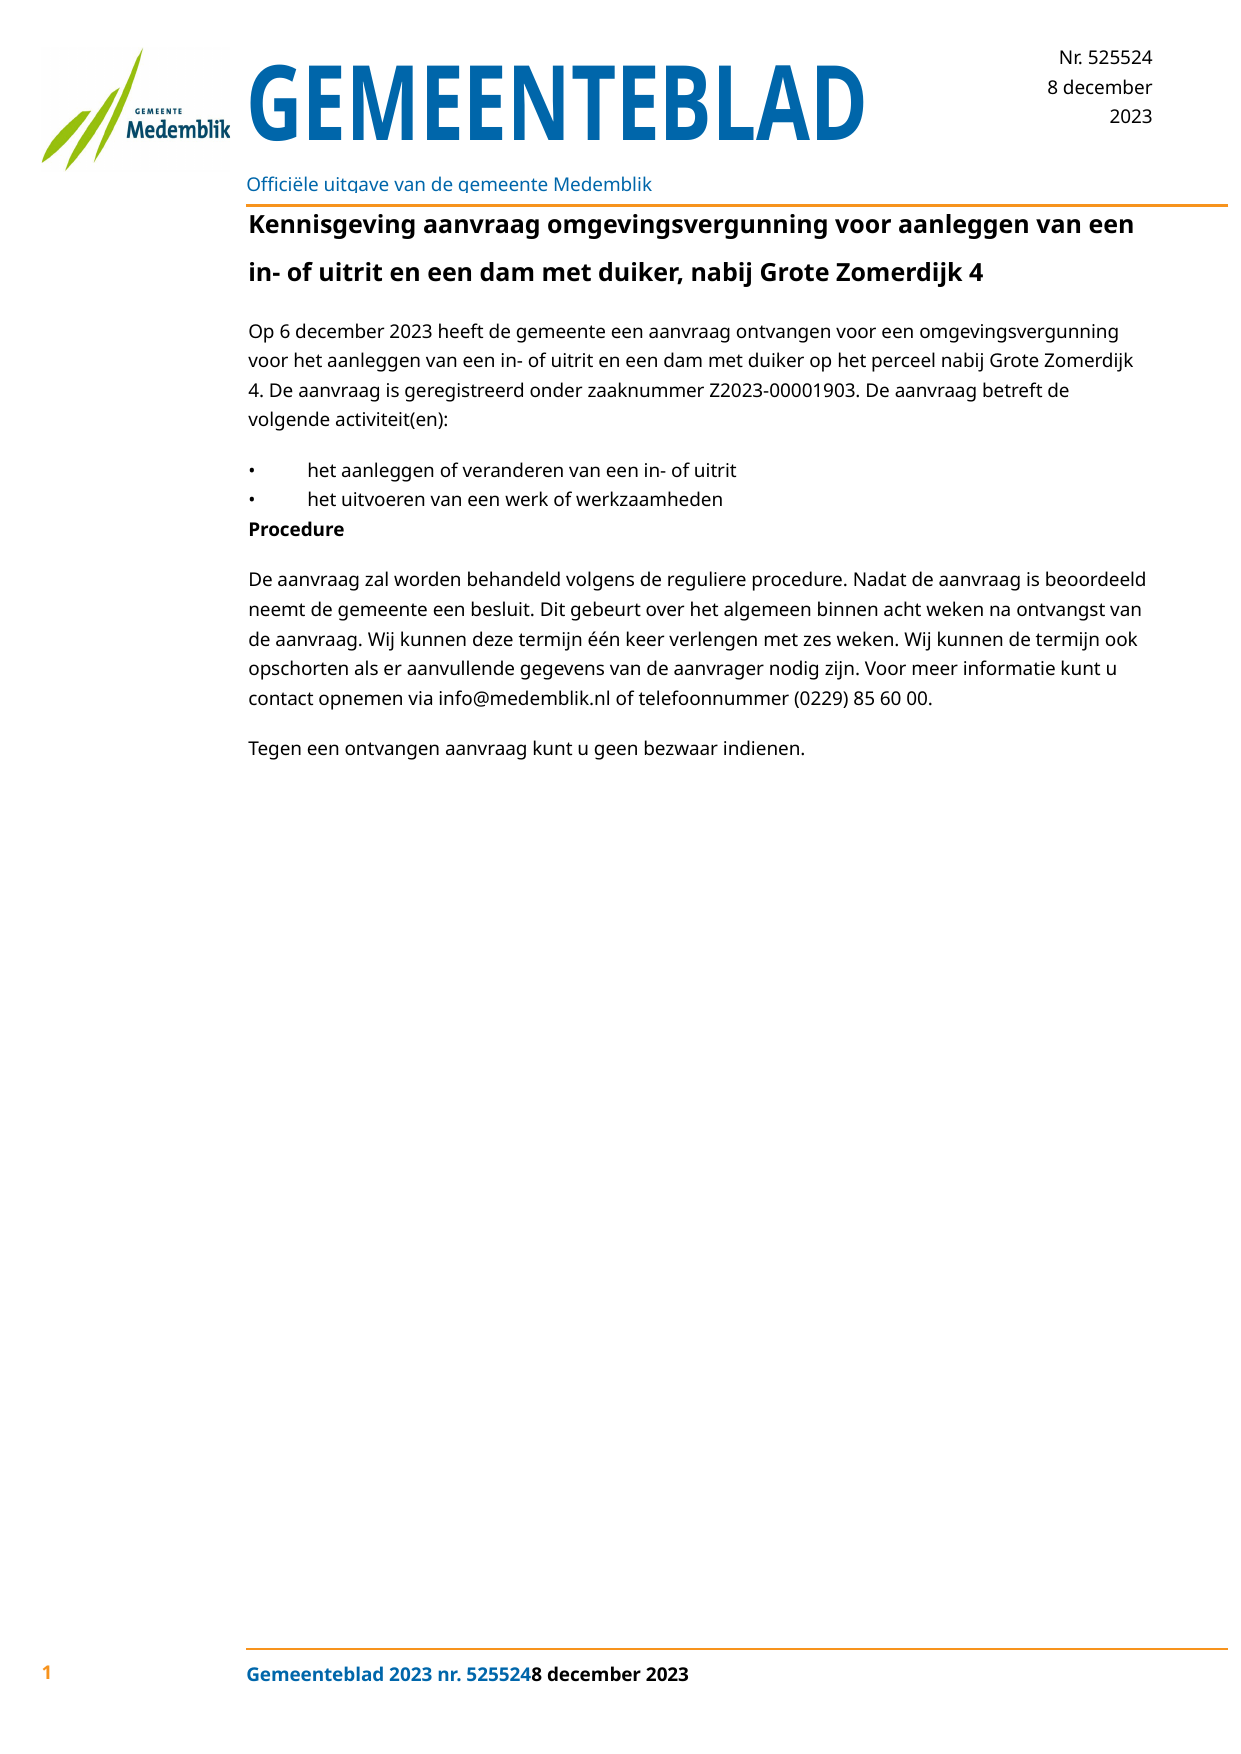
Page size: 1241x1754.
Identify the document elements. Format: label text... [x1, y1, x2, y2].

text Kennisgeving aanvraag omgevingsvergunning voor aanleggen van een in- of uitrit en een dam met duiker, nabij Grote Zomerdijk 4 [248, 207, 1152, 288]
text Procedure [248, 516, 1152, 542]
list het aanleggen of veranderen van een in- of uitrit [248, 457, 1152, 483]
list het uitvoeren van een werk of werkzaamheden [248, 487, 1152, 512]
text Tegen een ontvangen aanvraag kunt u geen bezwaar indienen. [248, 735, 1152, 761]
text De aanvraag zal worden behandeld volgens de reguliere procedure. Nadat de aanvraag is beoordeeld neemt de gemeente een besluit. Dit gebeurt over het algemeen binnen acht weken na ontvangst van de aanvraag. Wij kunnen deze termijn één keer verlengen met zes weken. Wij kunnen de termijn ook opschorten als er aanvullende gegevens van de aanvrager nodig zijn. Voor meer informatie kunt u contact opnemen via info@medemblik.nl of telefoonnummer (0229) 85 60 00. [248, 567, 1152, 711]
picture [41, 47, 231, 172]
text Op 6 december 2023 heeft de gemeente een aanvraag ontvangen voor een omgevingsvergunning voor het aanleggen van een in- of uitrit en een dam met duiker op het perceel nabij Grote Zomerdijk 4. De aanvraag is geregistreerd onder zaaknummer Z2023-00001903. De aanvraag betreft de volgende activiteit(en): [248, 318, 1152, 432]
